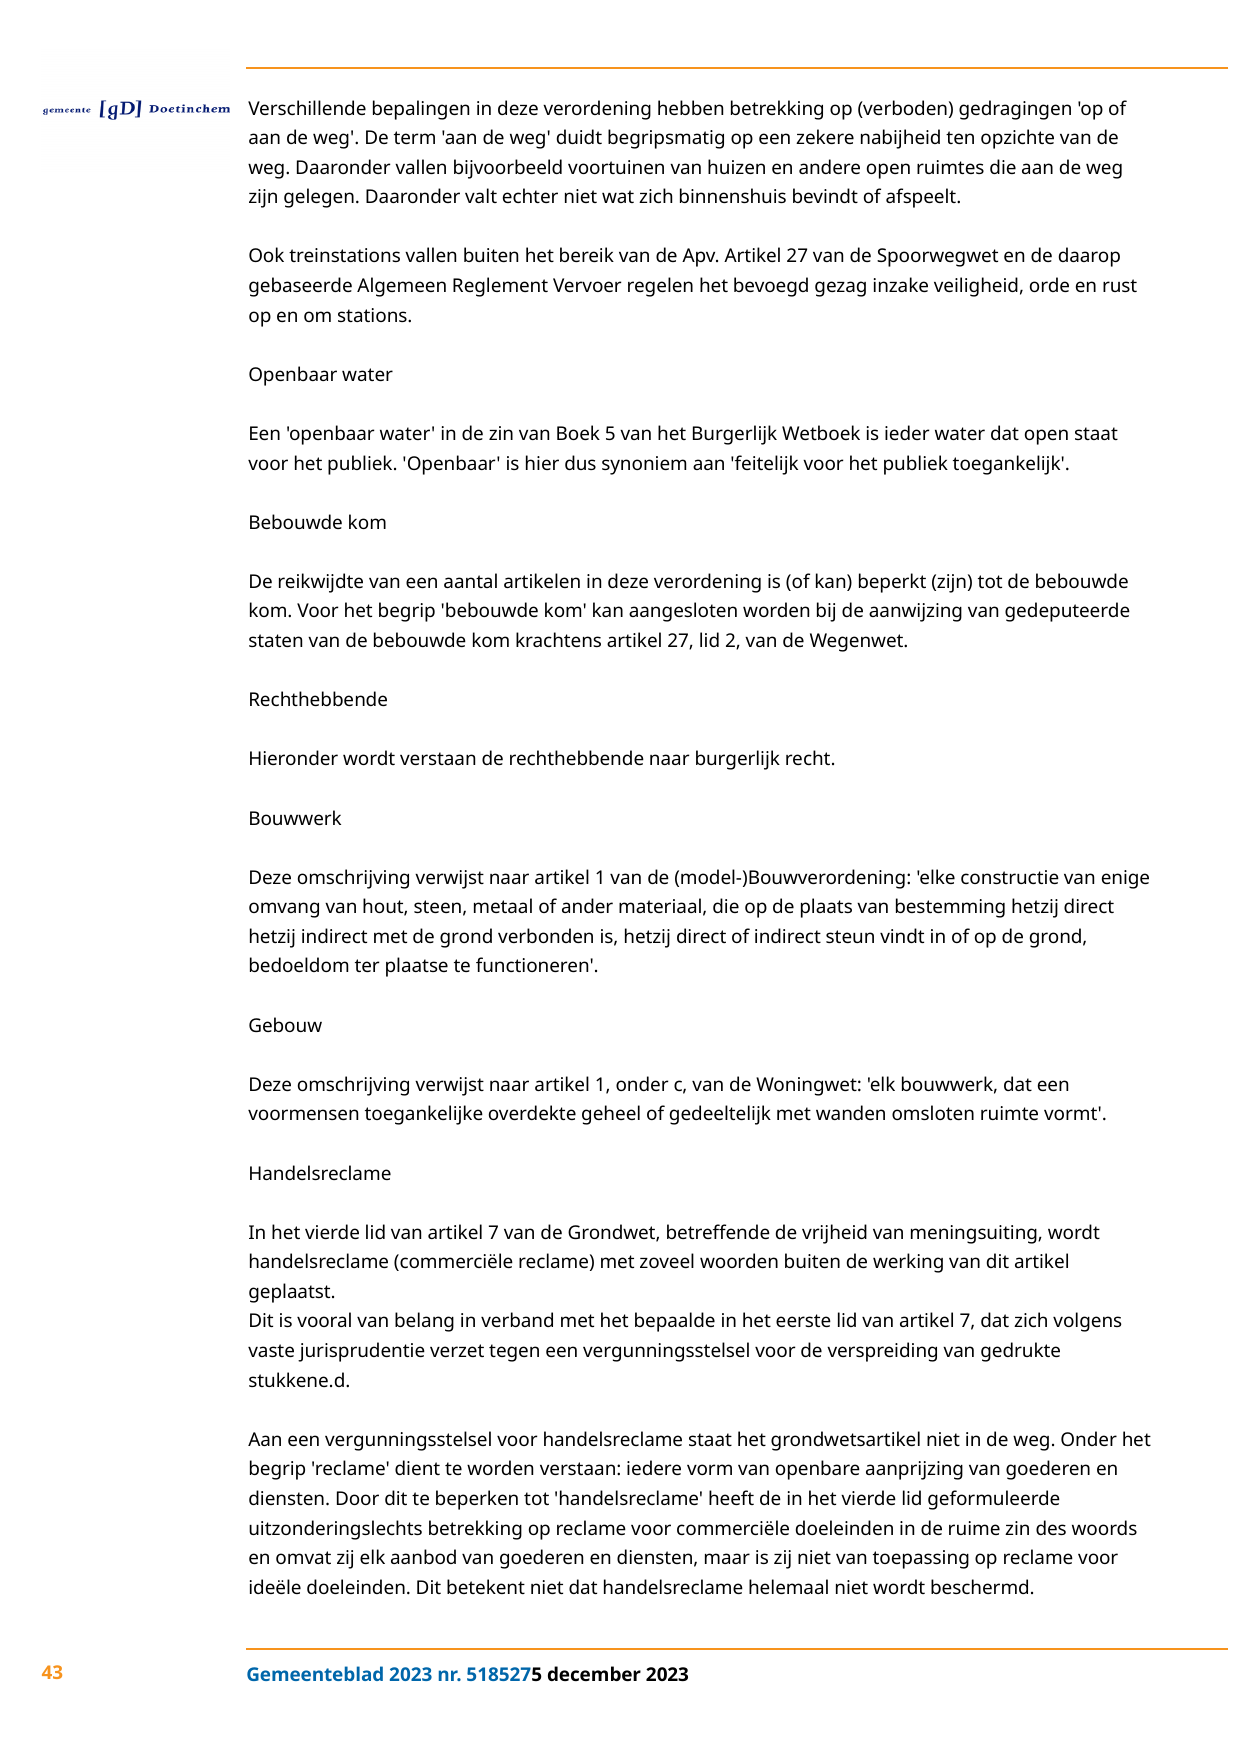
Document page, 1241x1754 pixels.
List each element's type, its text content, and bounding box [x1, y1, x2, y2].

text Een 'openbaar water' in de zin van Boek 5 van het Burgerlijk Wetboek is ieder water dat open staat voor het publiek. 'Openbaar' is hier dus synoniem aan 'feitelijk voor het publiek toegankelijk'. [248, 420, 1152, 476]
text In het vierde lid van artikel 7 van de Grondwet, betreffende de vrijheid van meningsuiting, wordt handelsreclame (commerciële reclame) met zoveel woorden buiten de werking van dit artikel geplaatst. [248, 1219, 1152, 1304]
text Bebouwde kom [248, 509, 1152, 535]
text Ook treinstations vallen buiten het bereik van de Apv. Artikel 27 van de Spoorwegwet en de daarop gebaseerde Algemeen Reglement Vervoer regelen het bevoegd gezag inzake veiligheid, orde en rust op en om stations. [248, 243, 1152, 328]
text Gebouw [248, 1012, 1152, 1038]
text Rechthebbende [248, 686, 1152, 712]
text Deze omschrijving verwijst naar artikel 1 van de (model-)Bouwverordening: 'elke constructie van enige omvang van hout, steen, metaal of ander materiaal, die op de plaats van bestemming hetzij direct hetzij indirect met de grond verbonden is, hetzij direct of indirect steun vindt in of op de grond, bedoeldom ter plaatse te functioneren'. [248, 864, 1152, 978]
text Bouwwerk [248, 805, 1152, 831]
text Aan een vergunningsstelsel voor handelsreclame staat het grondwetsartikel niet in de weg. Onder het begrip 'reclame' dient te worden verstaan: iedere vorm van openbare aanprijzing van goederen en diensten. Door dit te beperken tot 'handelsreclame' heeft de in het vierde lid geformuleerde uitzonderingslechts betrekking op reclame voor commerciële doeleinden in de ruime zin des woords en omvat zij elk aanbod van goederen en diensten, maar is zij niet van toepassing op reclame voor ideële doeleinden. Dit betekent niet dat handelsreclame helemaal niet wordt beschermd. [248, 1426, 1152, 1600]
picture [41, 47, 231, 172]
text Openbaar water [248, 361, 1152, 387]
text Hieronder wordt verstaan de rechthebbende naar burgerlijk recht. [248, 746, 1152, 771]
text De reikwijdte van een aantal artikelen in deze verordening is (of kan) beperkt (zijn) tot de bebouwde kom. Voor het begrip 'bebouwde kom' kan aangesloten worden bij de aanwijzing van gedeputeerde staten van de bebouwde kom krachtens artikel 27, lid 2, van de Wegenwet. [248, 568, 1152, 653]
text Handelsreclame [248, 1160, 1152, 1186]
text Deze omschrijving verwijst naar artikel 1, onder c, van de Woningwet: 'elk bouwwerk, dat een voormensen toegankelijke overdekte geheel of gedeeltelijk met wanden omsloten ruimte vormt'. [248, 1071, 1152, 1126]
text Verschillende bepalingen in deze verordening hebben betrekking op (verboden) gedragingen 'op of aan de weg'. De term 'aan de weg' duidt begripsmatig op een zekere nabijheid ten opzichte van de weg. Daaronder vallen bijvoorbeeld voortuinen van huizen en andere open ruimtes die aan de weg zijn gelegen. Daaronder valt echter niet wat zich binnenshuis bevindt of afspeelt. [248, 95, 1152, 209]
text Dit is vooral van belang in verband met het bepaalde in het eerste lid van artikel 7, dat zich volgens vaste jurisprudentie verzet tegen een vergunningsstelsel voor de verspreiding van gedrukte stukkene.d. [248, 1308, 1152, 1393]
